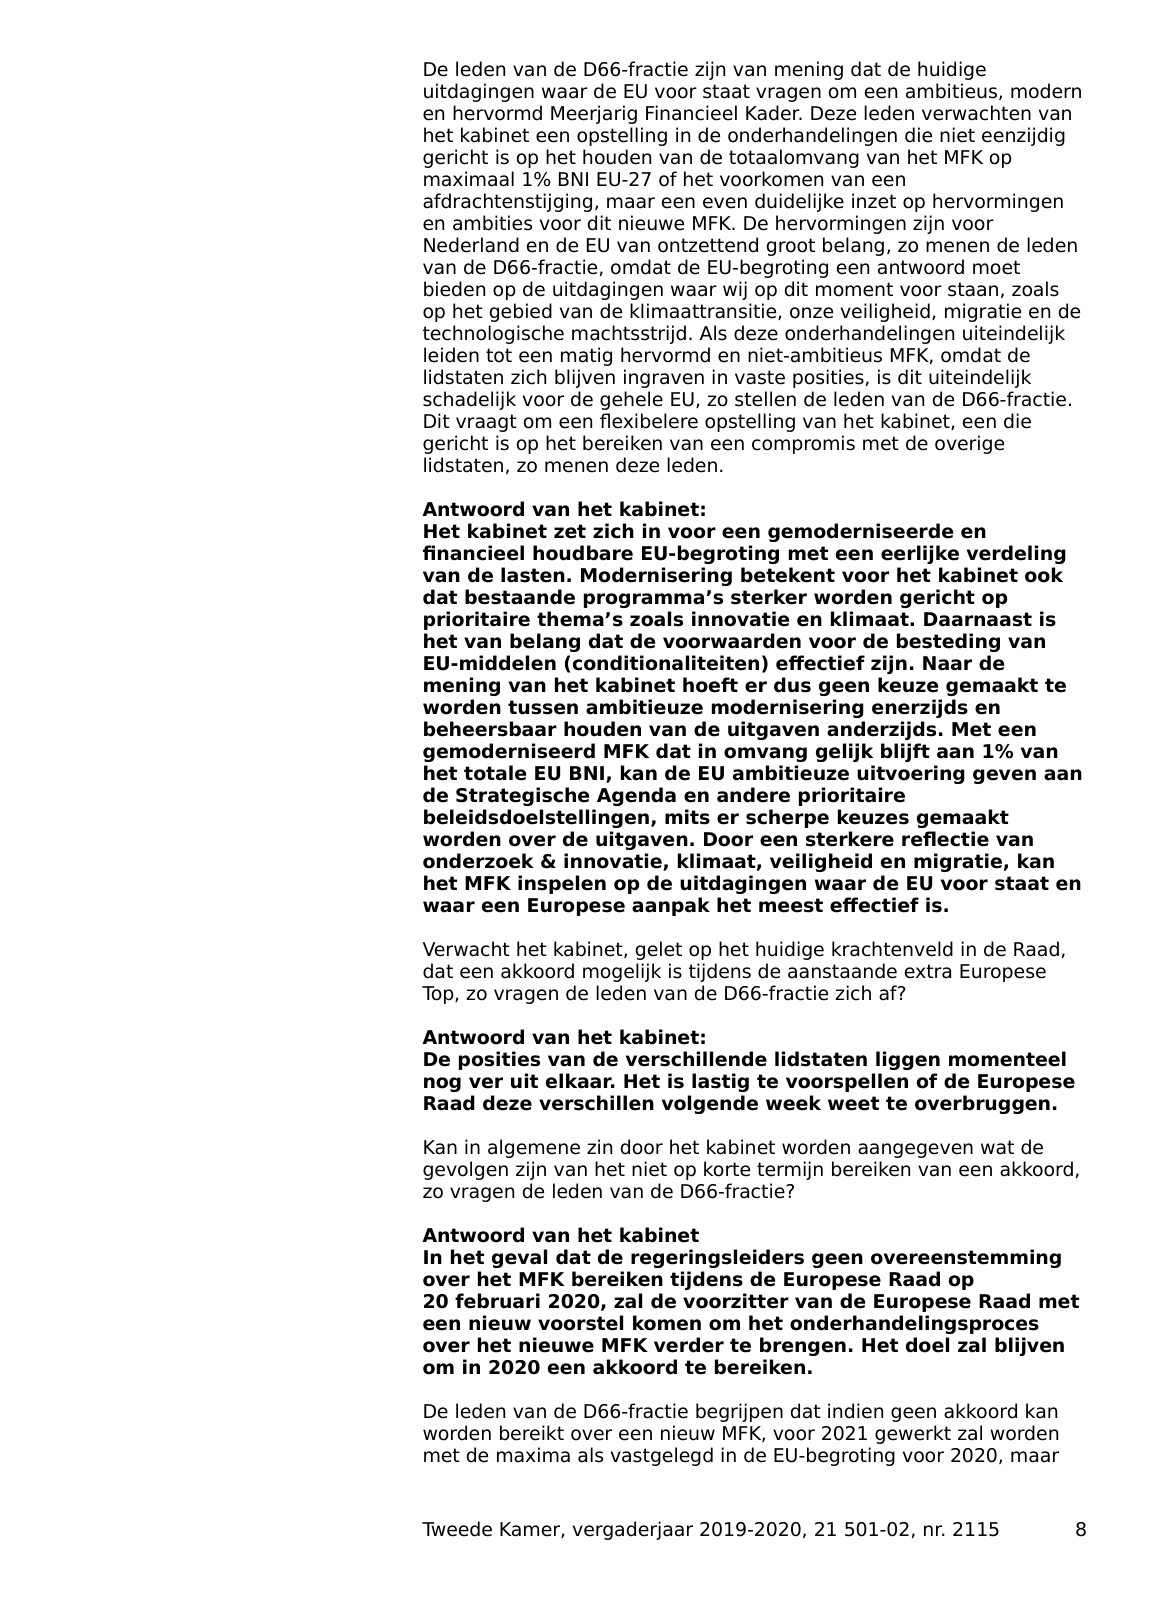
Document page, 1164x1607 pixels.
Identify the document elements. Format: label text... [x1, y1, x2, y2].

text In het geval dat de regeringsleiders geen overeenstemming over het MFK bereiken tijdens de Europese Raad op 20 februari 2020, zal de voorzitter van de Europese Raad met een nieuw voorstel komen om het onderhandelingsproces over het nieuwe MFK verder te brengen. Het doel zal blijven om in 2020 een akkoord te bereiken. [422, 1247, 1087, 1379]
text De leden van de D66-fractie begrijpen dat indien geen akkoord kan worden bereikt over een nieuw MFK, voor 2021 gewerkt zal worden met de maxima als vastgelegd in de EU-begroting voor 2020, maar [422, 1401, 1087, 1467]
text Antwoord van het kabinet [422, 1225, 1087, 1247]
text Antwoord van het kabinet: [422, 499, 1087, 521]
text Verwacht het kabinet, gelet op het huidige krachtenveld in de Raad, dat een akkoord mogelijk is tijdens de aanstaande extra Europese Top, zo vragen de leden van de D66-fractie zich af? [422, 939, 1087, 1004]
text Het kabinet zet zich in voor een gemoderniseerde en financieel houdbare EU-begroting met een eerlijke verdeling van de lasten. Modernisering betekent voor het kabinet ook dat bestaande programma’s sterker worden gericht op prioritaire thema’s zoals innovatie en klimaat. Daarnaast is het van belang dat de voorwaarden voor de besteding van EU-middelen (conditionaliteiten) effectief zijn. Naar de mening van het kabinet hoeft er dus geen keuze gemaakt te worden tussen ambitieuze modernisering enerzijds en beheersbaar houden van de uitgaven anderzijds. Met een gemoderniseerd MFK dat in omvang gelijk blijft aan 1% van het totale EU BNI, kan de EU ambitieuze uitvoering geven aan de Strategische Agenda en andere prioritaire beleidsdoelstellingen, mits er scherpe keuzes gemaakt worden over de uitgaven. Door een sterkere reflectie van onderzoek & innovatie, klimaat, veiligheid en migratie, kan het MFK inspelen op de uitdagingen waar de EU voor staat en waar een Europese aanpak het meest effectief is. [422, 521, 1087, 916]
text De leden van de D66-fractie zijn van mening dat de huidige uitdagingen waar de EU voor staat vragen om een ambitieus, modern en hervormd Meerjarig Financieel Kader. Deze leden verwachten van het kabinet een opstelling in de onderhandelingen die niet eenzijdig gericht is op het houden van de totaalomvang van het MFK op maximaal 1% BNI EU-27 of het voorkomen van een afdrachtenstijging, maar een even duidelijke inzet op hervormingen en ambities voor dit nieuwe MFK. De hervormingen zijn voor Nederland en de EU van ontzettend groot belang, zo menen de leden van de D66-fractie, omdat de EU-begroting een antwoord moet bieden op de uitdagingen waar wij op dit moment voor staan, zoals op het gebied van de klimaattransitie, onze veiligheid, migratie en de technologische machtsstrijd. Als deze onderhandelingen uiteindelijk leiden tot een matig hervormd en niet-ambitieus MFK, omdat de lidstaten zich blijven ingraven in vaste posities, is dit uiteindelijk schadelijk voor de gehele EU, zo stellen de leden van de D66-fractie. Dit vraagt om een flexibelere opstelling van het kabinet, een die gericht is op het bereiken van een compromis met de overige lidstaten, zo menen deze leden. [422, 59, 1087, 477]
text Kan in algemene zin door het kabinet worden aangegeven wat de gevolgen zijn van het niet op korte termijn bereiken van een akkoord, zo vragen de leden van de D66-fractie? [422, 1137, 1087, 1203]
text De posities van de verschillende lidstaten liggen momenteel nog ver uit elkaar. Het is lastig te voorspellen of de Europese Raad deze verschillen volgende week weet te overbruggen. [422, 1049, 1087, 1115]
text Antwoord van het kabinet: [422, 1027, 1087, 1049]
